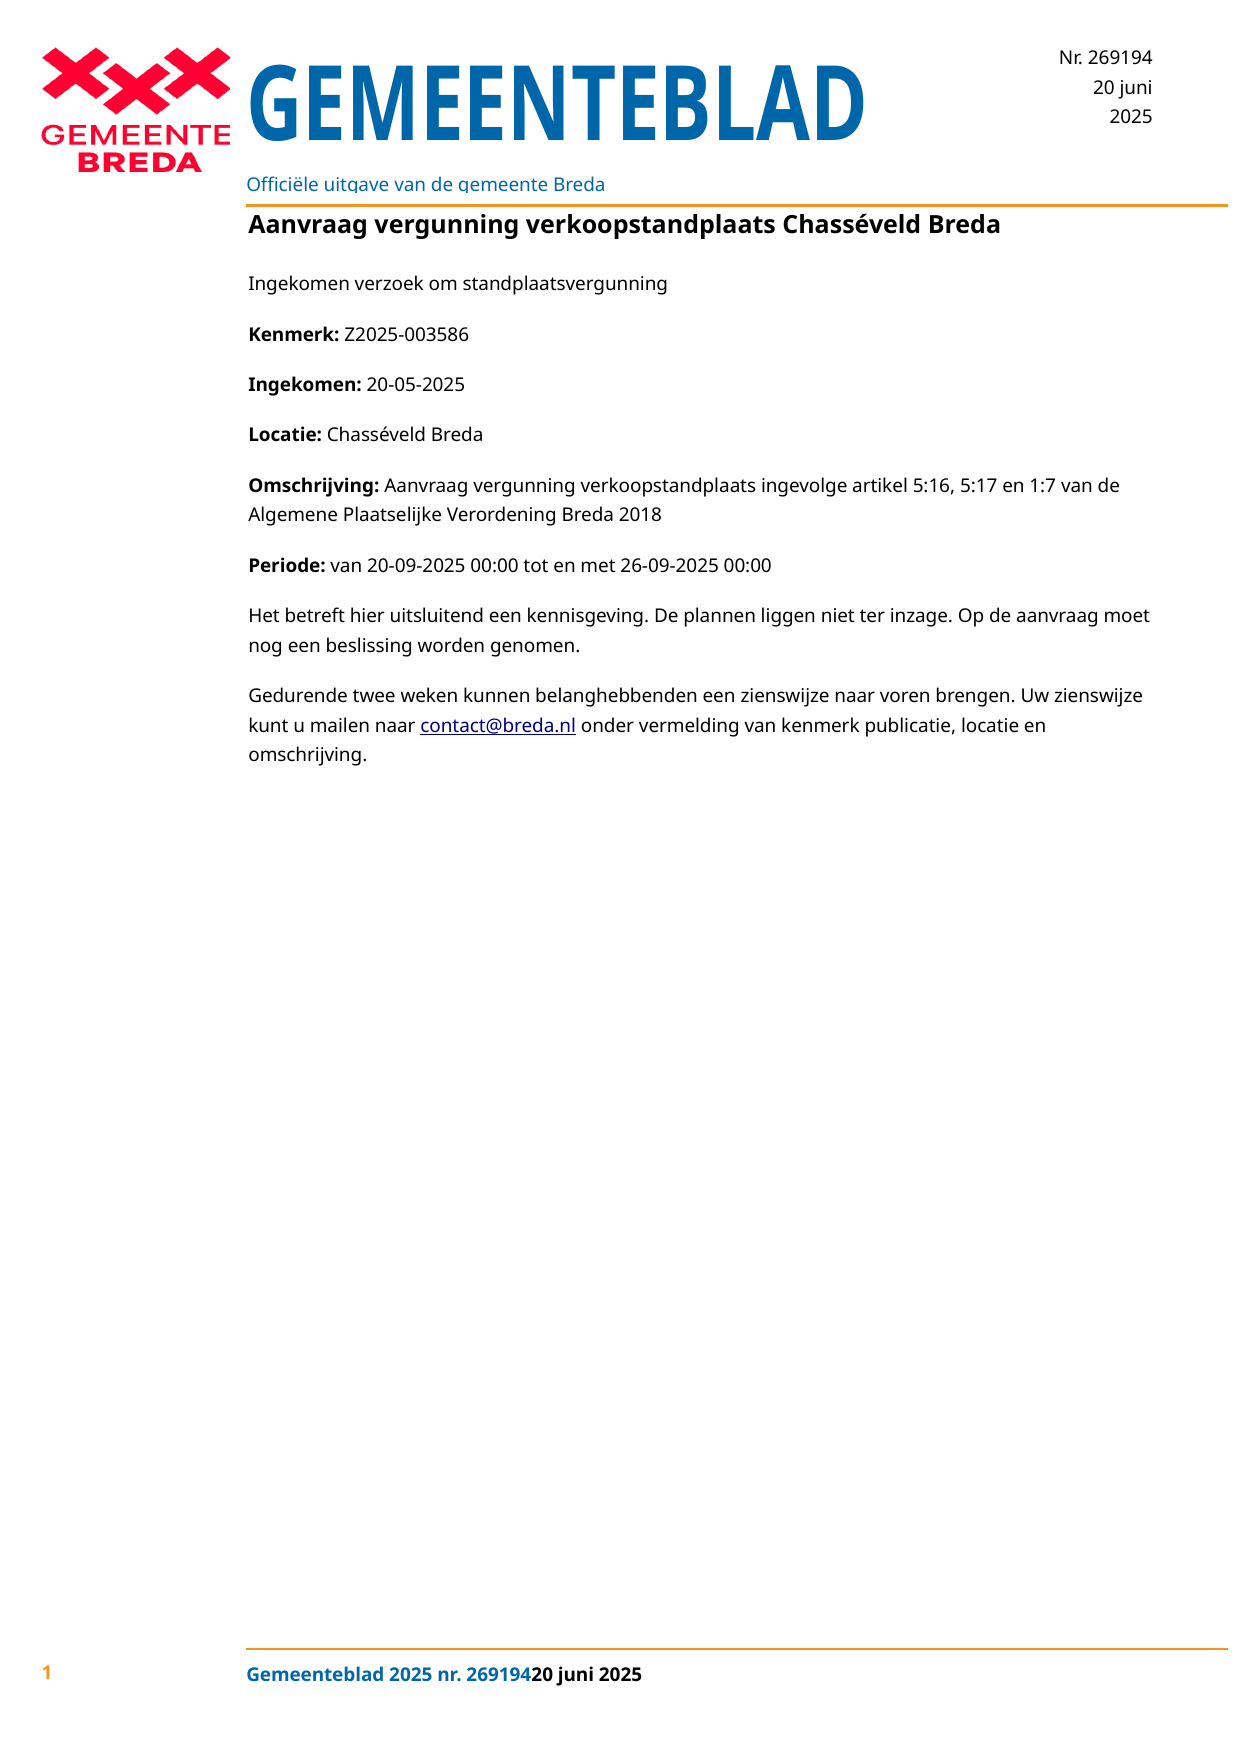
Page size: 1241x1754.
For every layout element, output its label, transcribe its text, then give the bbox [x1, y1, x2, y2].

text Periode: van 20-09-2025 00:00 tot en met 26-09-2025 00:00 [248, 552, 1152, 578]
text Gedurende twee weken kunnen belanghebbenden een zienswijze naar voren brengen. Uw zienswijze kunt u mailen naar contact@breda.nl onder vermelding van kenmerk publicatie, locatie en omschrijving. [248, 682, 1152, 767]
text Omschrijving: Aanvraag vergunning verkoopstandplaats ingevolge artikel 5:16, 5:17 en 1:7 van de Algemene Plaatselijke Verordening Breda 2018 [248, 472, 1152, 527]
picture [41, 47, 231, 172]
text Aanvraag vergunning verkoopstandplaats Chasséveld Breda [248, 207, 1152, 241]
text Ingekomen verzoek om standplaatsvergunning [248, 270, 1152, 296]
text Locatie: Chasséveld Breda [248, 422, 1152, 447]
text Kenmerk: Z2025-003586 [248, 321, 1152, 346]
text Het betreft hier uitsluitend een kennisgeving. De plannen liggen niet ter inzage. Op de aanvraag moet nog een beslissing worden genomen. [248, 602, 1152, 658]
text Ingekomen: 20-05-2025 [248, 371, 1152, 397]
